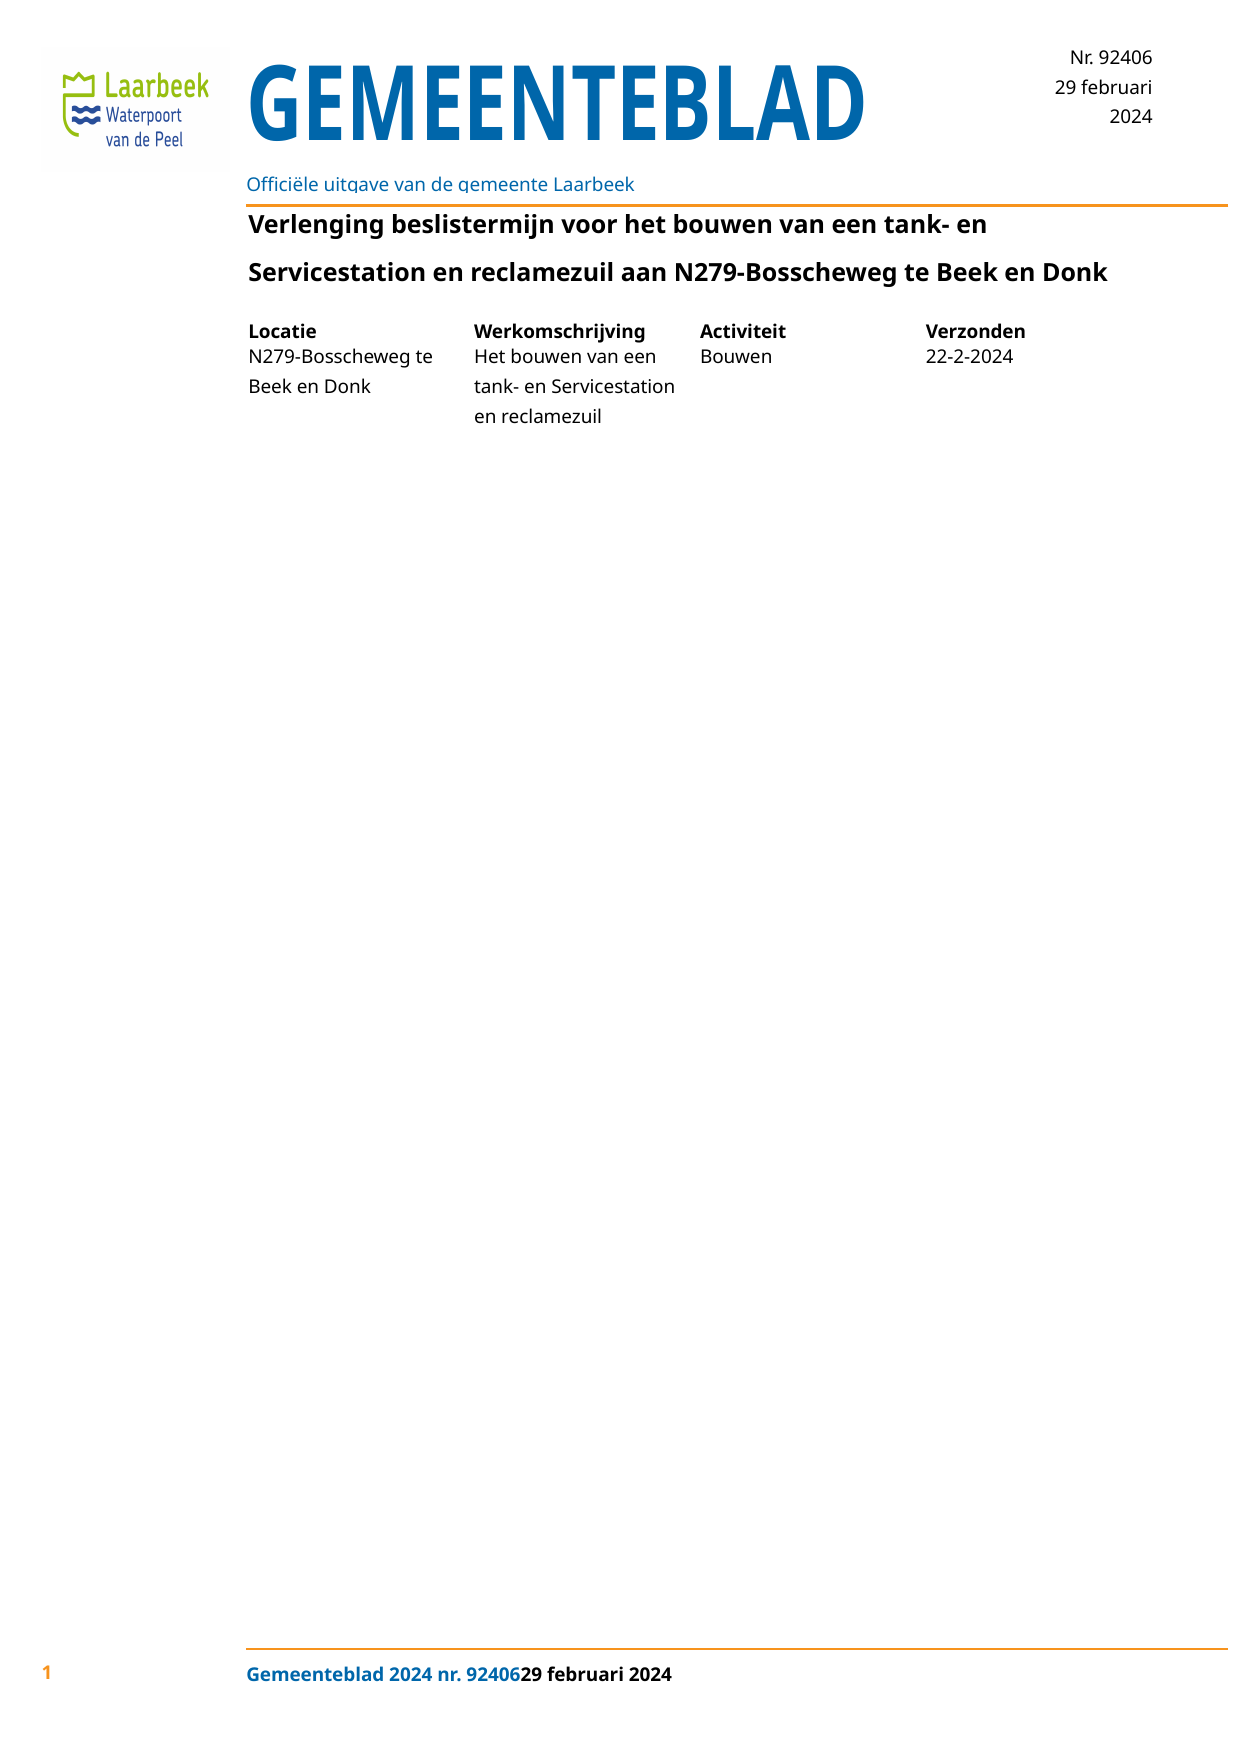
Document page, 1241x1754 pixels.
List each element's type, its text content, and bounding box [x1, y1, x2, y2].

table_header Locatie [248, 318, 474, 344]
table_header Werkomschrijving [474, 318, 700, 344]
table_cell Het bouwen van een tank- en Servicestation en reclamezuil [474, 344, 700, 429]
table_cell 22-2-2024 [926, 344, 1152, 429]
text Verlenging beslistermijn voor het bouwen van een tank- en Servicestation en reclamezuil aan N279-Bosscheweg te Beek en Donk [248, 207, 1152, 288]
table_header Verzonden [926, 318, 1152, 344]
table_header Activiteit [700, 318, 926, 344]
table_cell Bouwen [700, 344, 926, 429]
picture [41, 47, 231, 172]
table_cell N279-Bosscheweg te Beek en Donk [248, 344, 474, 429]
